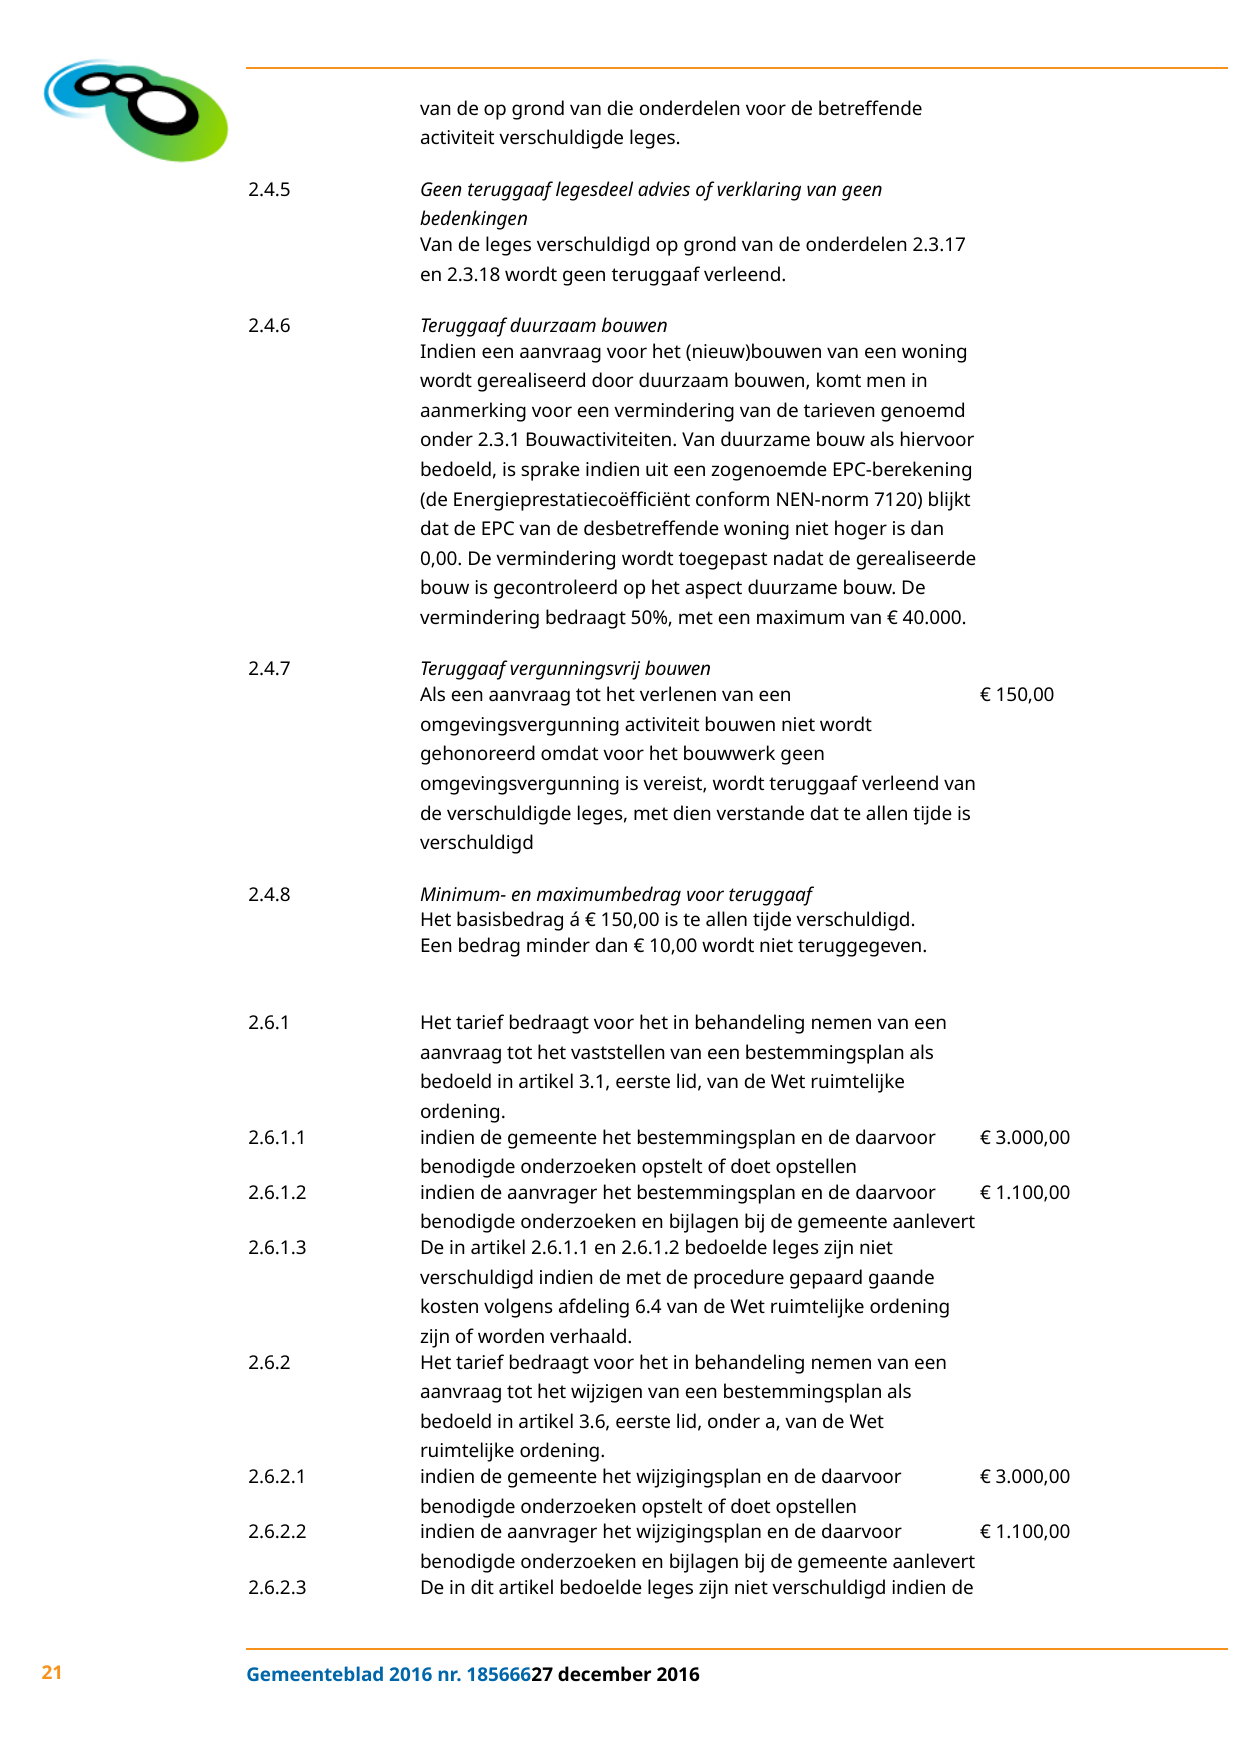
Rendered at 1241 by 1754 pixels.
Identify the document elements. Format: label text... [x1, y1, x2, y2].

table_cell Indien een aanvraag voor het (nieuw)bouwen van een woning wordt gerealiseerd door duurzaam bouwen, komt men in aanmerking voor een vermindering van de tarieven genoemd onder 2.3.1 Bouwactiviteiten. Van duurzame bouw als hiervoor bedoeld, is sprake indien uit een zogenoemde EPC-berekening (de Energieprestatiecoëfficiënt conform NEN-norm 7120) blijkt dat de EPC van de desbetreffende woning niet hoger is dan 0,00. De vermindering wordt toegepast nadat de gerealiseerde bouw is gecontroleerd op het aspect duurzame bouw. De vermindering bedraagt 50%, met een maximum van € 40.000. [420, 338, 980, 630]
table_cell De in artikel 2.6.1.1 en 2.6.1.2 bedoelde leges zijn niet verschuldigd indien de met de procedure gepaard gaande kosten volgens afdeling 6.4 van de Wet ruimtelijke ordening zijn of worden verhaald. [420, 1235, 980, 1349]
table_cell [248, 150, 1152, 176]
table_cell Een bedrag minder dan € 10,00 wordt niet teruggegeven. [420, 932, 980, 958]
table_cell € 150,00 [980, 681, 1152, 855]
table_cell [980, 231, 1152, 286]
table_cell 2.6.2.2 [248, 1519, 420, 1574]
table_cell [420, 630, 980, 656]
table_cell [248, 958, 1152, 984]
table_cell 2.6.2.1 [248, 1464, 420, 1519]
table_cell Als een aanvraag tot het verlenen van een omgevingsvergunning activiteit bouwen niet wordt gehonoreerd omdat voor het bouwwerk geen omgevingsvergunning is vereist, wordt teruggaaf verleend van de verschuldigde leges, met dien verstande dat te allen tijde is verschuldigd [420, 681, 980, 855]
table_cell 2.4.8 [248, 881, 420, 906]
table_cell [980, 1574, 1152, 1600]
table_cell 2.4.5 [248, 176, 420, 231]
table_cell [980, 312, 1152, 338]
table_cell [980, 1235, 1152, 1349]
table_cell [248, 984, 1152, 1009]
table_cell De in dit artikel bedoelde leges zijn niet verschuldigd indien de [420, 1574, 980, 1600]
table_cell Geen teruggaaf legesdeel advies of verklaring van geen bedenkingen [420, 176, 980, 231]
table_cell [248, 630, 420, 656]
table_cell [248, 338, 420, 630]
table_cell € 1.100,00 [980, 1179, 1152, 1234]
table_cell [980, 1009, 1152, 1124]
table_cell indien de aanvrager het bestemmingsplan en de daarvoor benodigde onderzoeken en bijlagen bij de gemeente aanlevert [420, 1179, 980, 1234]
table_cell [248, 855, 420, 881]
table_cell € 3.000,00 [980, 1124, 1152, 1179]
table_cell [980, 932, 1152, 958]
table_cell Het tarief bedraagt voor het in behandeling nemen van een aanvraag tot het vaststellen van een bestemmingsplan als bedoeld in artikel 3.1, eerste lid, van de Wet ruimtelijke ordening. [420, 1009, 980, 1124]
table_cell Teruggaaf duurzaam bouwen [420, 312, 980, 338]
table_cell van de op grond van die onderdelen voor de betreffende activiteit verschuldigde leges. [420, 95, 980, 150]
table_cell [248, 681, 420, 855]
table_cell Het tarief bedraagt voor het in behandeling nemen van een aanvraag tot het wijzigen van een bestemmingsplan als bedoeld in artikel 3.6, eerste lid, onder a, van de Wet ruimtelijke ordening. [420, 1349, 980, 1463]
table_cell 2.6.1.2 [248, 1179, 420, 1234]
table_cell [248, 906, 420, 932]
table_cell 2.4.6 [248, 312, 420, 338]
table_cell [980, 630, 1152, 656]
table_cell 2.6.1.3 [248, 1235, 420, 1349]
table_cell indien de gemeente het bestemmingsplan en de daarvoor benodigde onderzoeken opstelt of doet opstellen [420, 1124, 980, 1179]
table_cell indien de aanvrager het wijzigingsplan en de daarvoor benodigde onderzoeken en bijlagen bij de gemeente aanlevert [420, 1519, 980, 1574]
table_cell [980, 1349, 1152, 1463]
table_cell [980, 656, 1152, 681]
table_cell € 1.100,00 [980, 1519, 1152, 1574]
table_cell 2.6.1.1 [248, 1124, 420, 1179]
table_cell 2.6.2 [248, 1349, 420, 1463]
table_cell [248, 932, 420, 958]
table_cell [980, 176, 1152, 231]
table_cell indien de gemeente het wijzigingsplan en de daarvoor benodigde onderzoeken opstelt of doet opstellen [420, 1464, 980, 1519]
table_cell [980, 95, 1152, 150]
table_cell [248, 95, 420, 150]
table_cell [248, 231, 420, 286]
table_cell Van de leges verschuldigd op grond van de onderdelen 2.3.17 en 2.3.18 wordt geen teruggaaf verleend. [420, 231, 980, 286]
table_cell [420, 855, 980, 881]
picture [41, 47, 231, 172]
table_cell [248, 286, 1152, 312]
table_cell [980, 881, 1152, 906]
table_cell 2.4.7 [248, 656, 420, 681]
table_cell 2.6.1 [248, 1009, 420, 1124]
table_cell 2.6.2.3 [248, 1574, 420, 1600]
table_cell [980, 855, 1152, 881]
table_cell [980, 338, 1152, 630]
table_cell Minimum- en maximumbedrag voor teruggaaf [420, 881, 980, 906]
table_cell [980, 906, 1152, 932]
table_cell Het basisbedrag á € 150,00 is te allen tijde verschuldigd. [420, 906, 980, 932]
table_cell Teruggaaf vergunningsvrij bouwen [420, 656, 980, 681]
table_cell € 3.000,00 [980, 1464, 1152, 1519]
